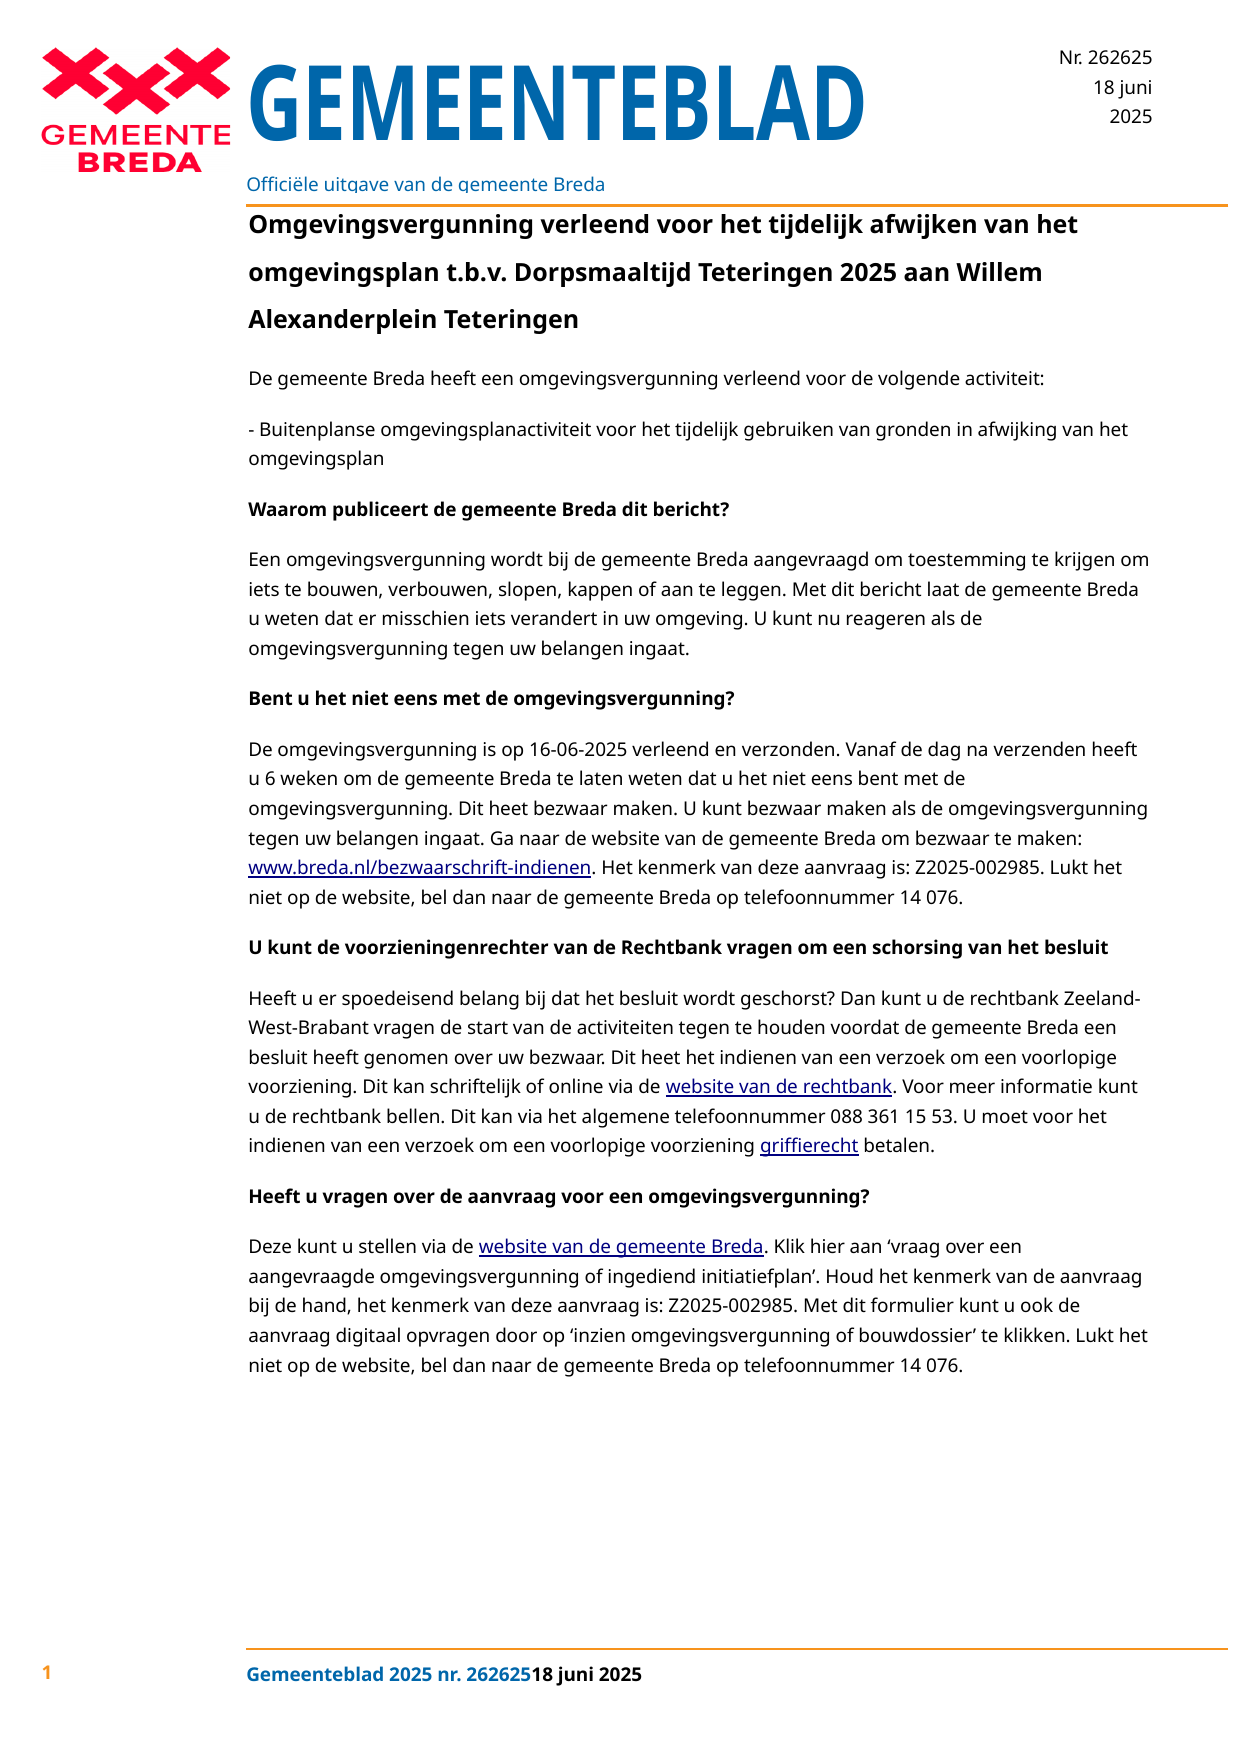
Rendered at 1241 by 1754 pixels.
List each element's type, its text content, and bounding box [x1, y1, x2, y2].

text Heeft u er spoedeisend belang bij dat het besluit wordt geschorst? Dan kunt u de rechtbank Zeeland-West-Brabant vragen de start van de activiteiten tegen te houden voordat de gemeente Breda een besluit heeft genomen over uw bezwaar. Dit heet het indienen van een verzoek om een voorlopige voorziening. Dit kan schriftelijk of online via de website van de rechtbank. Voor meer informatie kunt u de rechtbank bellen. Dit kan via het algemene telefoonnummer 088 361 15 53. U moet voor het indienen van een verzoek om een voorlopige voorziening griffierecht betalen. [248, 985, 1152, 1158]
text Bent u het niet eens met de omgevingsvergunning? [248, 686, 1152, 711]
text Een omgevingsvergunning wordt bij de gemeente Breda aangevraagd om toestemming te krijgen om iets te bouwen, verbouwen, slopen, kappen of aan te leggen. Met dit bericht laat de gemeente Breda u weten dat er misschien iets verandert in uw omgeving. U kunt nu reageren als de omgevingsvergunning tegen uw belangen ingaat. [248, 546, 1152, 661]
text - Buitenplanse omgevingsplanactiviteit voor het tijdelijk gebruiken van gronden in afwijking van het omgevingsplan [248, 416, 1152, 471]
text Deze kunt u stellen via de website van de gemeente Breda. Klik hier aan ‘vraag over een aangevraagde omgevingsvergunning of ingediend initiatiefplan’. Houd het kenmerk van de aanvraag bij de hand, het kenmerk van deze aanvraag is: Z2025-002985. Met dit formulier kunt u ook de aanvraag digitaal opvragen door op ‘inzien omgevingsvergunning of bouwdossier’ te klikken. Lukt het niet op de website, bel dan naar de gemeente Breda op telefoonnummer 14 076. [248, 1233, 1152, 1377]
text De omgevingsvergunning is op 16-06-2025 verleend en verzonden. Vanaf de dag na verzenden heeft u 6 weken om de gemeente Breda te laten weten dat u het niet eens bent met de omgevingsvergunning. Dit heet bezwaar maken. U kunt bezwaar maken als de omgevingsvergunning tegen uw belangen ingaat. Ga naar de website van de gemeente Breda om bezwaar te maken: www.breda.nl/bezwaarschrift-indienen. Het kenmerk van deze aanvraag is: Z2025-002985. Lukt het niet op de website, bel dan naar de gemeente Breda op telefoonnummer 14 076. [248, 736, 1152, 909]
text Heeft u vragen over de aanvraag voor een omgevingsvergunning? [248, 1183, 1152, 1209]
picture [41, 47, 231, 172]
text Waarom publiceert de gemeente Breda dit bericht? [248, 496, 1152, 522]
text Omgevingsvergunning verleend voor het tijdelijk afwijken van het omgevingsplan t.b.v. Dorpsmaaltijd Teteringen 2025 aan Willem Alexanderplein Teteringen [248, 207, 1152, 336]
text De gemeente Breda heeft een omgevingsvergunning verleend voor de volgende activiteit: [248, 366, 1152, 391]
text U kunt de voorzieningenrechter van de Rechtbank vragen om een schorsing van het besluit [248, 934, 1152, 960]
